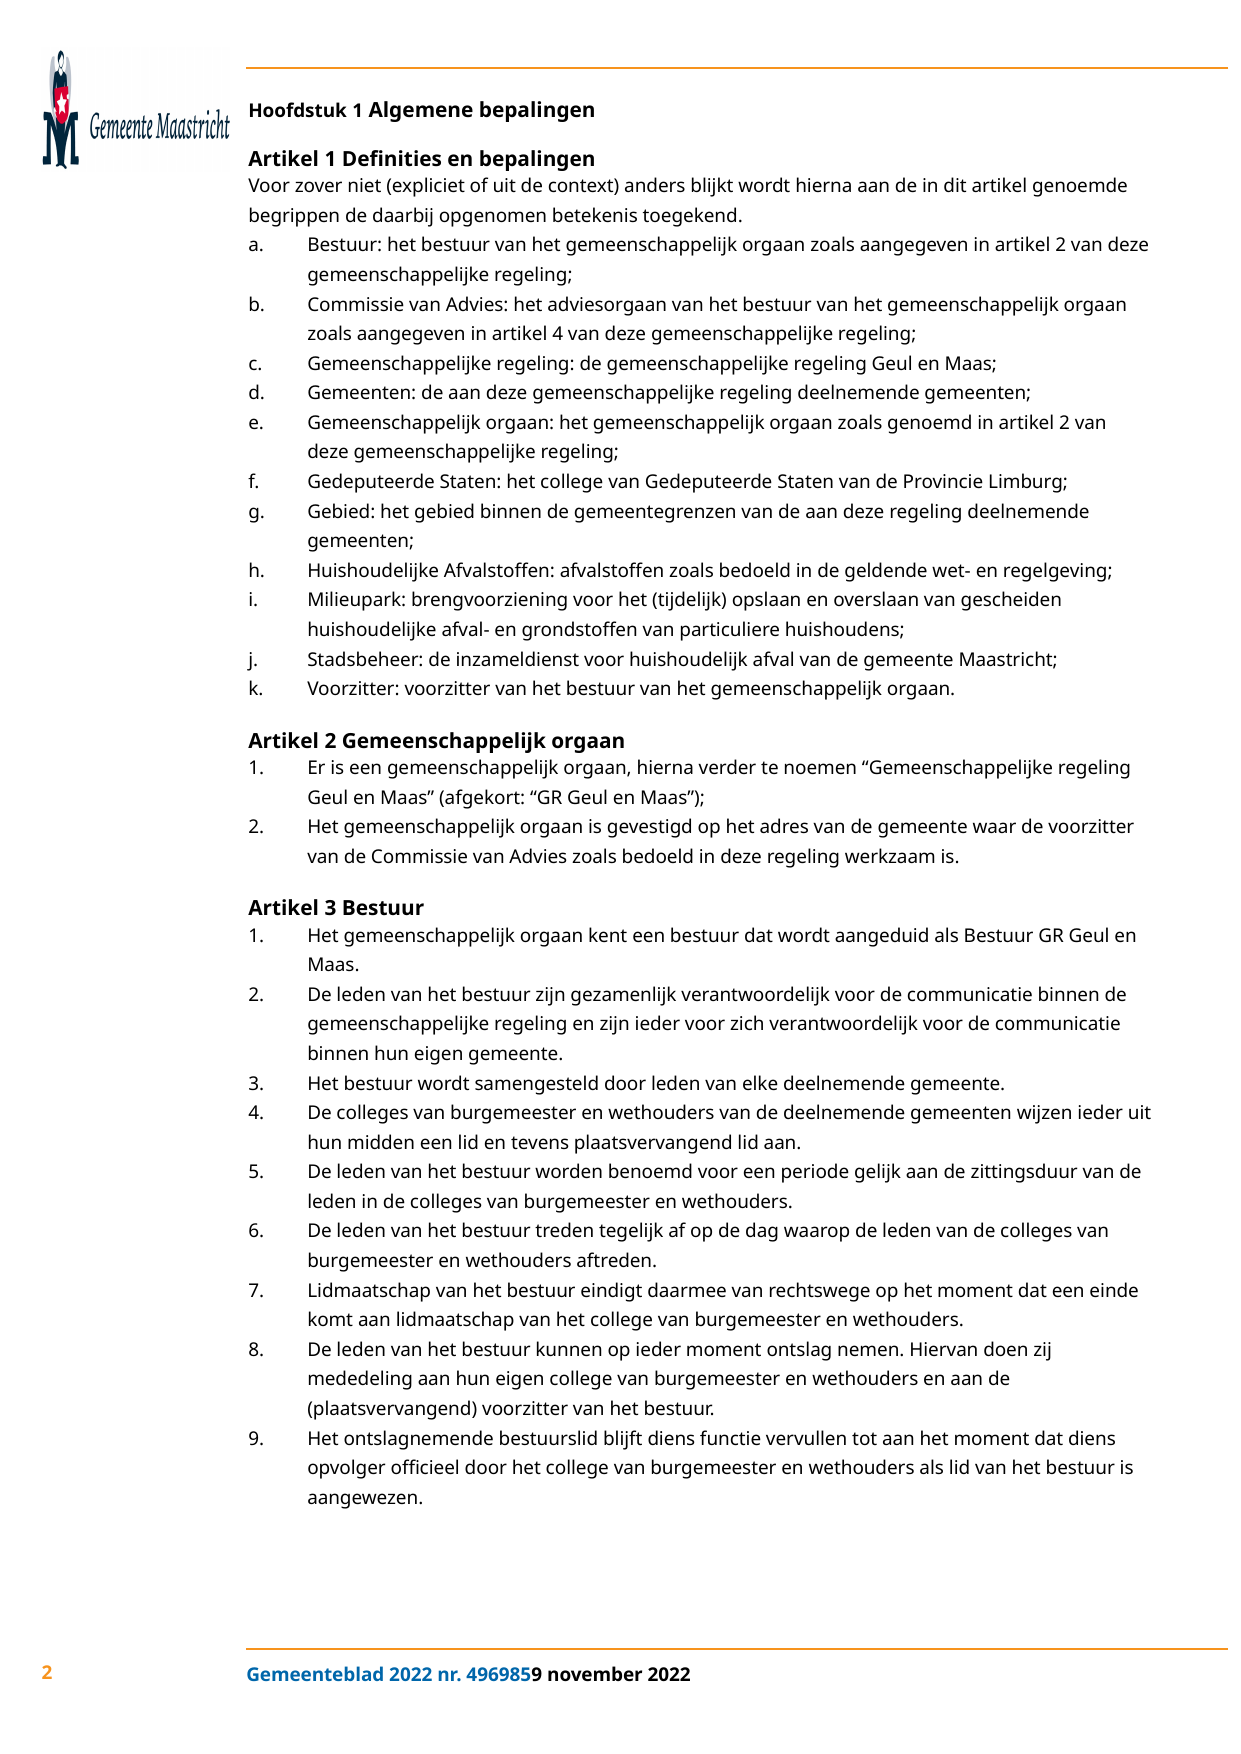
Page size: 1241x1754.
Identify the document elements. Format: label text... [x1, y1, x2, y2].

list Voorzitter: voorzitter van het bestuur van het gemeenschappelijk orgaan. [248, 675, 1152, 701]
list Stadsbeheer: de inzameldienst voor huishoudelijk afval van de gemeente Maastricht; [248, 646, 1152, 672]
list De colleges van burgemeester en wethouders van de deelnemende gemeenten wijzen ieder uit hun midden een lid en tevens plaatsvervangend lid aan. [248, 1099, 1152, 1155]
list De leden van het bestuur zijn gezamenlijk verantwoordelijk voor de communicatie binnen de gemeenschappelijke regeling en zijn ieder voor zich verantwoordelijk voor de communicatie binnen hun eigen gemeente. [248, 981, 1152, 1066]
text Artikel 2 Gemeenschappelijk orgaan [248, 726, 1152, 754]
list Bestuur: het bestuur van het gemeenschappelijk orgaan zoals aangegeven in artikel 2 van deze gemeenschappelijke regeling; [248, 232, 1152, 287]
list Het bestuur wordt samengesteld door leden van elke deelnemende gemeente. [248, 1070, 1152, 1096]
list Gemeenten: de aan deze gemeenschappelijke regeling deelnemende gemeenten; [248, 379, 1152, 405]
list Lidmaatschap van het bestuur eindigt daarmee van rechtswege op het moment dat een einde komt aan lidmaatschap van het college van burgemeester en wethouders. [248, 1277, 1152, 1332]
text Voor zover niet (expliciet of uit de context) anders blijkt wordt hierna aan de in dit artikel genoemde begrippen de daarbij opgenomen betekenis toegekend. [248, 172, 1152, 228]
text Hoofdstuk 1 Algemene bepalingen [248, 95, 1152, 123]
list Het gemeenschappelijk orgaan is gevestigd op het adres van de gemeente waar de voorzitter van de Commissie van Advies zoals bedoeld in deze regeling werkzaam is. [248, 813, 1152, 869]
list Gemeenschappelijke regeling: de gemeenschappelijke regeling Geul en Maas; [248, 350, 1152, 376]
list De leden van het bestuur treden tegelijk af op de dag waarop de leden van de colleges van burgemeester en wethouders aftreden. [248, 1218, 1152, 1273]
text Artikel 1 Definities en bepalingen [248, 144, 1152, 172]
list Het gemeenschappelijk orgaan kent een bestuur dat wordt aangeduid als Bestuur GR Geul en Maas. [248, 922, 1152, 977]
picture [41, 47, 231, 172]
text Artikel 3 Bestuur [248, 893, 1152, 922]
list Er is een gemeenschappelijk orgaan, hierna verder te noemen “Gemeenschappelijke regeling Geul en Maas” (afgekort: “GR Geul en Maas”); [248, 754, 1152, 809]
list Gebied: het gebied binnen de gemeentegrenzen van de aan deze regeling deelnemende gemeenten; [248, 498, 1152, 553]
list Huishoudelijke Afvalstoffen: afvalstoffen zoals bedoeld in de geldende wet- en regelgeving; [248, 557, 1152, 583]
list Gemeenschappelijk orgaan: het gemeenschappelijk orgaan zoals genoemd in artikel 2 van deze gemeenschappelijke regeling; [248, 409, 1152, 464]
list De leden van het bestuur worden benoemd voor een periode gelijk aan de zittingsduur van de leden in de colleges van burgemeester en wethouders. [248, 1158, 1152, 1214]
list Commissie van Advies: het adviesorgaan van het bestuur van het gemeenschappelijk orgaan zoals aangegeven in artikel 4 van deze gemeenschappelijke regeling; [248, 291, 1152, 346]
list Het ontslagnemende bestuurslid blijft diens functie vervullen tot aan het moment dat diens opvolger officieel door het college van burgemeester en wethouders als lid van het bestuur is aangewezen. [248, 1425, 1152, 1510]
list De leden van het bestuur kunnen op ieder moment ontslag nemen. Hiervan doen zij mededeling aan hun eigen college van burgemeester en wethouders en aan de (plaatsvervangend) voorzitter van het bestuur. [248, 1336, 1152, 1421]
list Milieupark: brengvoorziening voor het (tijdelijk) opslaan en overslaan van gescheiden huishoudelijke afval- en grondstoffen van particuliere huishoudens; [248, 587, 1152, 642]
list Gedeputeerde Staten: het college van Gedeputeerde Staten van de Provincie Limburg; [248, 468, 1152, 494]
